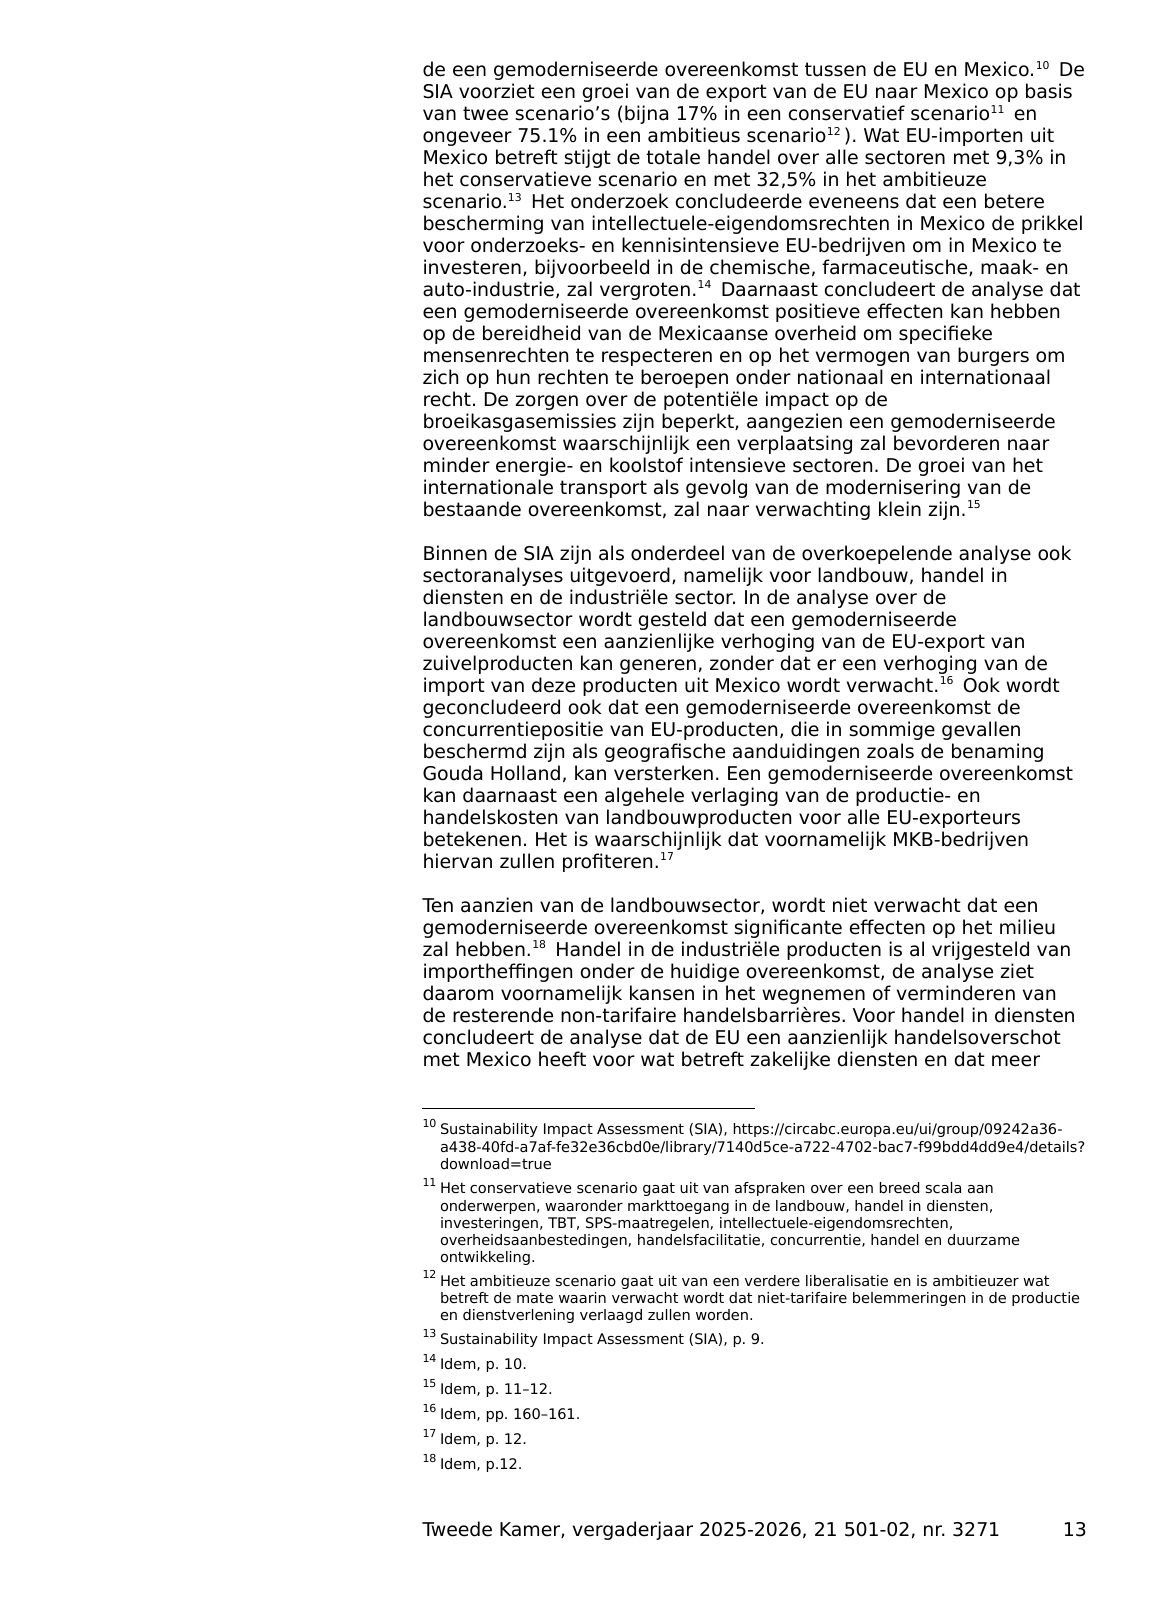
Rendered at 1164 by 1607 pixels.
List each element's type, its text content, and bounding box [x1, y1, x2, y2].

text Binnen de SIA zijn als onderdeel van de overkoepelende analyse ook sectoranalyses uitgevoerd, namelijk voor landbouw, handel in diensten en de industriële sector. In de analyse over de landbouwsector wordt gesteld dat een gemoderniseerde overeenkomst een aanzienlijke verhoging van de EU-export van zuivelproducten kan generen, zonder dat er een verhoging van de import van deze producten uit Mexico wordt verwacht. Ook wordt geconcludeerd ook dat een gemoderniseerde overeenkomst de concurrentiepositie van EU-producten, die in sommige gevallen beschermd zijn als geografische aanduidingen zoals de benaming Gouda Holland, kan versterken. Een gemoderniseerde overeenkomst kan daarnaast een algehele verlaging van de productie- en handelskosten van landbouwproducten voor alle EU-exporteurs betekenen. Het is waarschijnlijk dat voornamelijk MKB-bedrijven hiervan zullen profiteren. [422, 543, 1087, 872]
text Idem, p. 10. [422, 1352, 1087, 1374]
text de een gemoderniseerde overeenkomst tussen de EU en Mexico. De SIA voorziet een groei van de export van de EU naar Mexico op basis van twee scenario’s (bijna 17% in een conservatief scenario en ongeveer 75.1% in een ambitieus scenario). Wat EU-importen uit Mexico betreft stijgt de totale handel over alle sectoren met 9,3% in het conservatieve scenario en met 32,5% in het ambitieuze scenario. Het onderzoek concludeerde eveneens dat een betere bescherming van intellectuele-eigendomsrechten in Mexico de prikkel voor onderzoeks- en kennisintensieve EU-bedrijven om in Mexico te investeren, bijvoorbeeld in de chemische, farmaceutische, maak- en auto-industrie, zal vergroten. Daarnaast concludeert de analyse dat een gemoderniseerde overeenkomst positieve effecten kan hebben op de bereidheid van de Mexicaanse overheid om specifieke mensenrechten te respecteren en op het vermogen van burgers om zich op hun rechten te beroepen onder nationaal en internationaal recht. De zorgen over de potentiële impact op de broeikasgasemissies zijn beperkt, aangezien een gemoderniseerde overeenkomst waarschijnlijk een verplaatsing zal bevorderen naar minder energie- en koolstof intensieve sectoren. De groei van het internationale transport als gevolg van de modernisering van de bestaande overeenkomst, zal naar verwachting klein zijn. [422, 59, 1087, 521]
text Sustainability Impact Assessment (SIA), p. 9. [422, 1327, 1087, 1349]
text Idem, p.12. [422, 1452, 1087, 1474]
text Sustainability Impact Assessment (SIA), https://circabc.europa.eu/ui/group/09242a36-a438-40fd-a7af-fe32e36cbd0e/library/7140d5ce-a722-4702-bac7-f99bdd4dd9e4/details?download=true [422, 1117, 1087, 1173]
text Het ambitieuze scenario gaat uit van een verdere liberalisatie en is ambitieuzer wat betreft de mate waarin verwacht wordt dat niet-tarifaire belemmeringen in de productie en dienstverlening verlaagd zullen worden. [422, 1268, 1087, 1324]
text Ten aanzien van de landbouwsector, wordt niet verwacht dat een gemoderniseerde overeenkomst significante effecten op het milieu zal hebben. Handel in de industriële producten is al vrijgesteld van importheffingen onder de huidige overeenkomst, de analyse ziet daarom voornamelijk kansen in het wegnemen of verminderen van de resterende non-tarifaire handelsbarrières. Voor handel in diensten concludeert de analyse dat de EU een aanzienlijk handelsoverschot met Mexico heeft voor wat betreft zakelijke diensten en dat meer [422, 895, 1087, 1071]
text Het conservatieve scenario gaat uit van afspraken over een breed scala aan onderwerpen, waaronder markttoegang in de landbouw, handel in diensten, investeringen, TBT, SPS-maatregelen, intellectuele-eigendomsrechten, overheidsaanbestedingen, handelsfacilitatie, concurrentie, handel en duurzame ontwikkeling. [422, 1176, 1087, 1266]
text Idem, pp. 160–161. [422, 1402, 1087, 1424]
text Idem, p. 12. [422, 1427, 1087, 1449]
text Idem, p. 11–12. [422, 1377, 1087, 1399]
